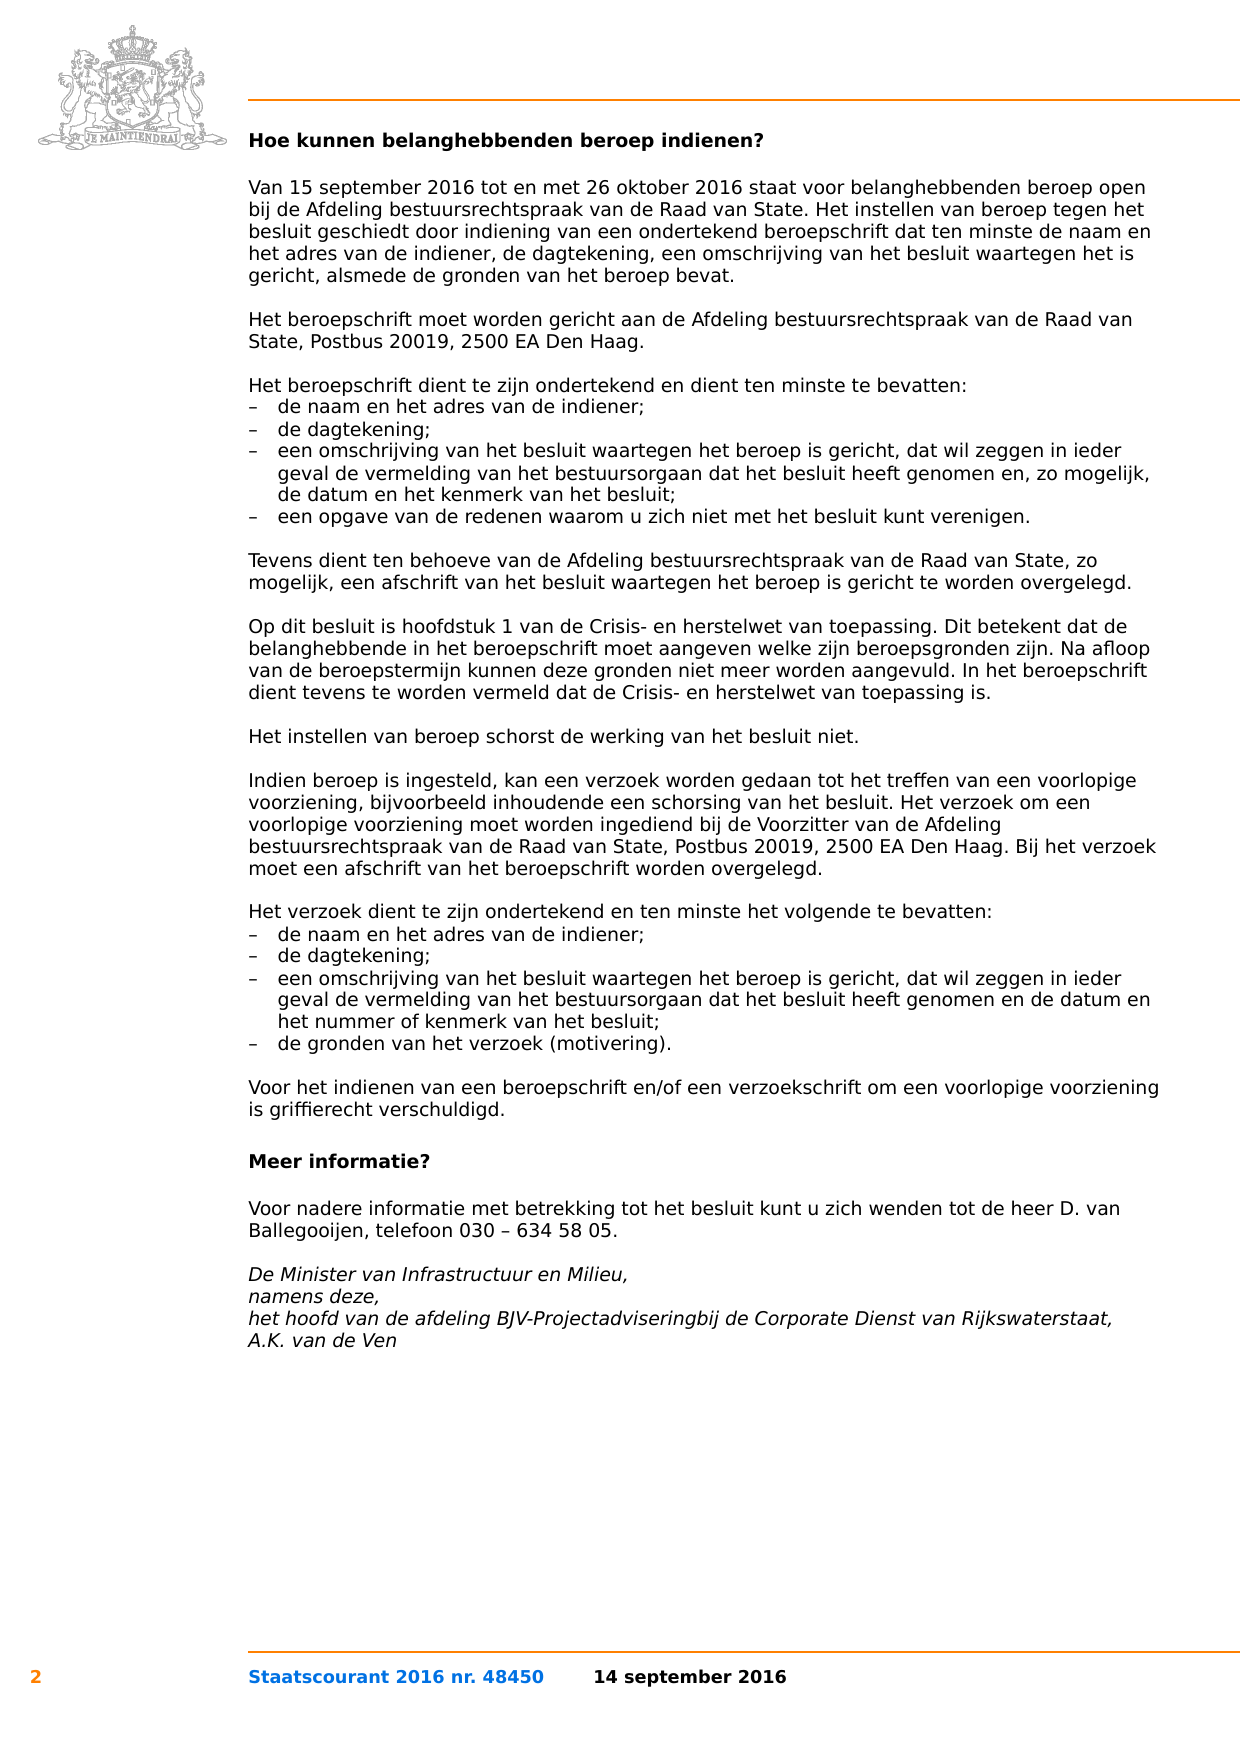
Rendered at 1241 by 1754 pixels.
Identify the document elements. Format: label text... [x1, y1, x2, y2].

text Indien beroep is ingesteld, kan een verzoek worden gedaan tot het treffen van een voorlopige voorziening, bijvoorbeeld inhoudende een schorsing van het besluit. Het verzoek om een voorlopige voorziening moet worden ingediend bij de Voorzitter van de Afdeling bestuursrechtspraak van de Raad van State, Postbus 20019, 2500 EA Den Haag. Bij het verzoek moet een afschrift van het beroepschrift worden overgelegd. [248, 770, 1163, 879]
text – de naam en het adres van de indiener; [248, 923, 1163, 945]
picture [38, 25, 227, 150]
subtitle Hoe kunnen belanghebbenden beroep indienen? [248, 130, 1163, 152]
text – een omschrijving van het besluit waartegen het beroep is gericht, dat wil zeggen in ieder geval de vermelding van het bestuursorgaan dat het besluit heeft genomen en, zo mogelijk, de datum en het kenmerk van het besluit; [248, 440, 1163, 506]
text Tevens dient ten behoeve van de Afdeling bestuursrechtspraak van de Raad van State, zo mogelijk, een afschrift van het besluit waartegen het beroep is gericht te worden overgelegd. [248, 550, 1163, 594]
text Het verzoek dient te zijn ondertekend en ten minste het volgende te bevatten: [248, 901, 1163, 923]
text Het beroepschrift dient te zijn ondertekend en dient ten minste te bevatten: [248, 374, 1163, 396]
text Voor het indienen van een beroepschrift en/of een verzoekschrift om een voorlopige voorziening is griffierecht verschuldigd. [248, 1077, 1163, 1121]
text – de gronden van het verzoek (motivering). [248, 1033, 1163, 1055]
text – een omschrijving van het besluit waartegen het beroep is gericht, dat wil zeggen in ieder geval de vermelding van het bestuursorgaan dat het besluit heeft genomen en de datum en het nummer of kenmerk van het besluit; [248, 967, 1163, 1033]
text Het beroepschrift moet worden gericht aan de Afdeling bestuursrechtspraak van de Raad van State, Postbus 20019, 2500 EA Den Haag. [248, 309, 1163, 353]
text – een opgave van de redenen waarom u zich niet met het besluit kunt verenigen. [248, 506, 1163, 528]
text Voor nadere informatie met betrekking tot het besluit kunt u zich wenden tot de heer D. van Ballegooijen, telefoon 030 – 634 58 05. [248, 1198, 1163, 1242]
text Van 15 september 2016 tot en met 26 oktober 2016 staat voor belanghebbenden beroep open bij de Afdeling bestuursrechtspraak van de Raad van State. Het instellen van beroep tegen het besluit geschiedt door indiening van een ondertekend beroepschrift dat ten minste de naam en het adres van de indiener, de dagtekening, een omschrijving van het besluit waartegen het is gericht, alsmede de gronden van het beroep bevat. [248, 177, 1163, 287]
text Op dit besluit is hoofdstuk 1 van de Crisis- en herstelwet van toe­passing. Dit betekent dat de belanghebbende in het beroepschrift moet aangeven welke zijn beroepsgronden zijn. Na afloop van de beroepstermijn kunnen deze gronden niet meer worden aangevuld. In het beroepschrift dient tevens te worden vermeld dat de Crisis- en herstelwet van toepassing is. [248, 616, 1163, 704]
text – de dagtekening; [248, 418, 1163, 440]
text Het instellen van beroep schorst de werking van het besluit niet. [248, 726, 1163, 748]
text – de dagtekening; [248, 945, 1163, 967]
text – de naam en het adres van de indiener; [248, 396, 1163, 418]
subtitle Meer informatie? [248, 1151, 1163, 1173]
text De Minister van Infrastructuur en Milieu, namens deze, het hoofd van de afdeling BJV-Projectadviseringbij de Corporate Dienst van Rijkswaterstaat, A.K. van de Ven [248, 1264, 1163, 1352]
